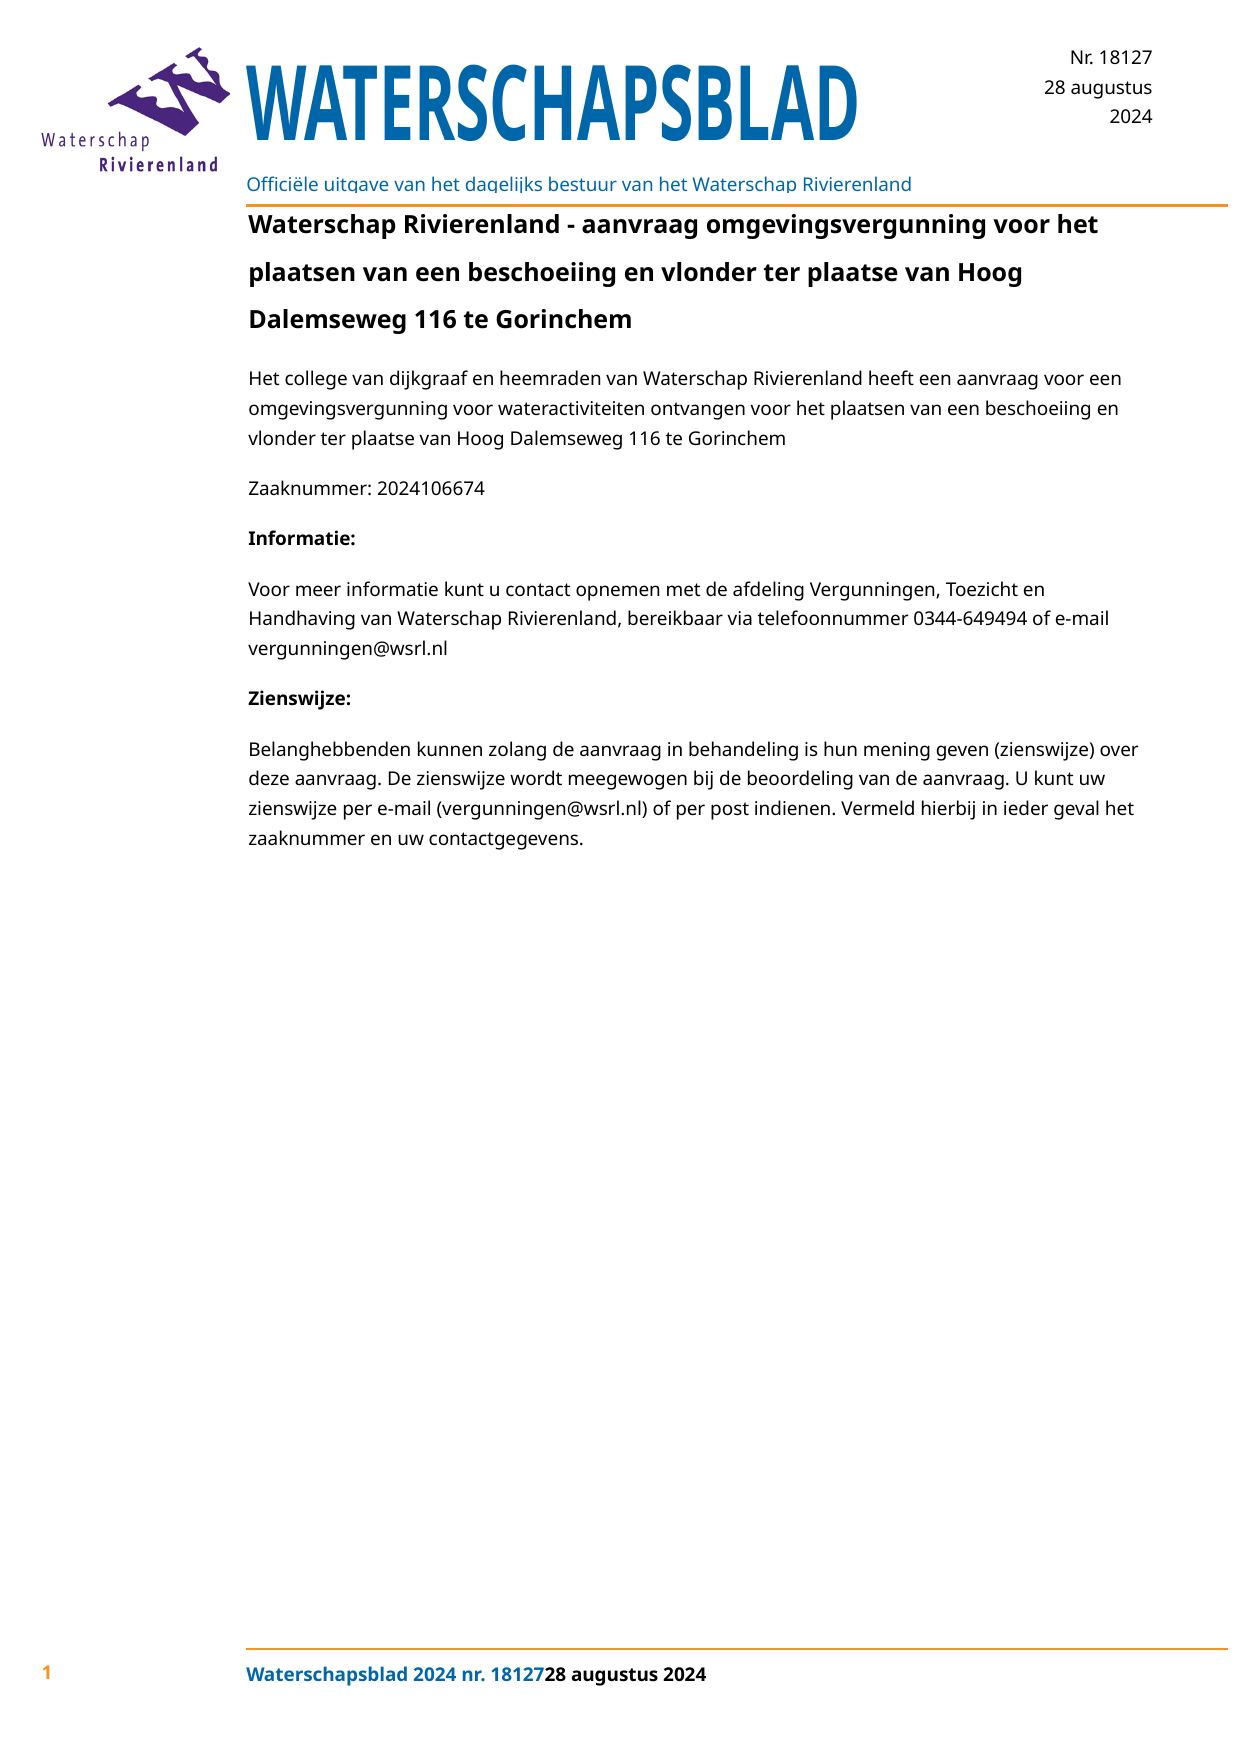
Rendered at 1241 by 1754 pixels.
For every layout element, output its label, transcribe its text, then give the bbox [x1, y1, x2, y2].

text Voor meer informatie kunt u contact opnemen met de afdeling Vergunningen, Toezicht en Handhaving van Waterschap Rivierenland, bereikbaar via telefoonnummer 0344-649494 of e-mail vergunningen@wsrl.nl [248, 576, 1152, 661]
text Het college van dijkgraaf en heemraden van Waterschap Rivierenland heeft een aanvraag voor een omgevingsvergunning voor wateractiviteiten ontvangen voor het plaatsen van een beschoeiing en vlonder ter plaatse van Hoog Dalemseweg 116 te Gorinchem [248, 366, 1152, 450]
text Belanghebbenden kunnen zolang de aanvraag in behandeling is hun mening geven (zienswijze) over deze aanvraag. De zienswijze wordt meegewogen bij de beoordeling van de aanvraag. U kunt uw zienswijze per e-mail (vergunningen@wsrl.nl) of per post indienen. Vermeld hierbij in ieder geval het zaaknummer en uw contactgegevens. [248, 736, 1152, 850]
text Waterschap Rivierenland - aanvraag omgevingsvergunning voor het plaatsen van een beschoeiing en vlonder ter plaatse van Hoog Dalemseweg 116 te Gorinchem [248, 207, 1152, 336]
text Informatie: [248, 526, 1152, 551]
text Zaaknummer: 2024106674 [248, 475, 1152, 501]
picture [41, 47, 231, 172]
text Zienswijze: [248, 686, 1152, 711]
